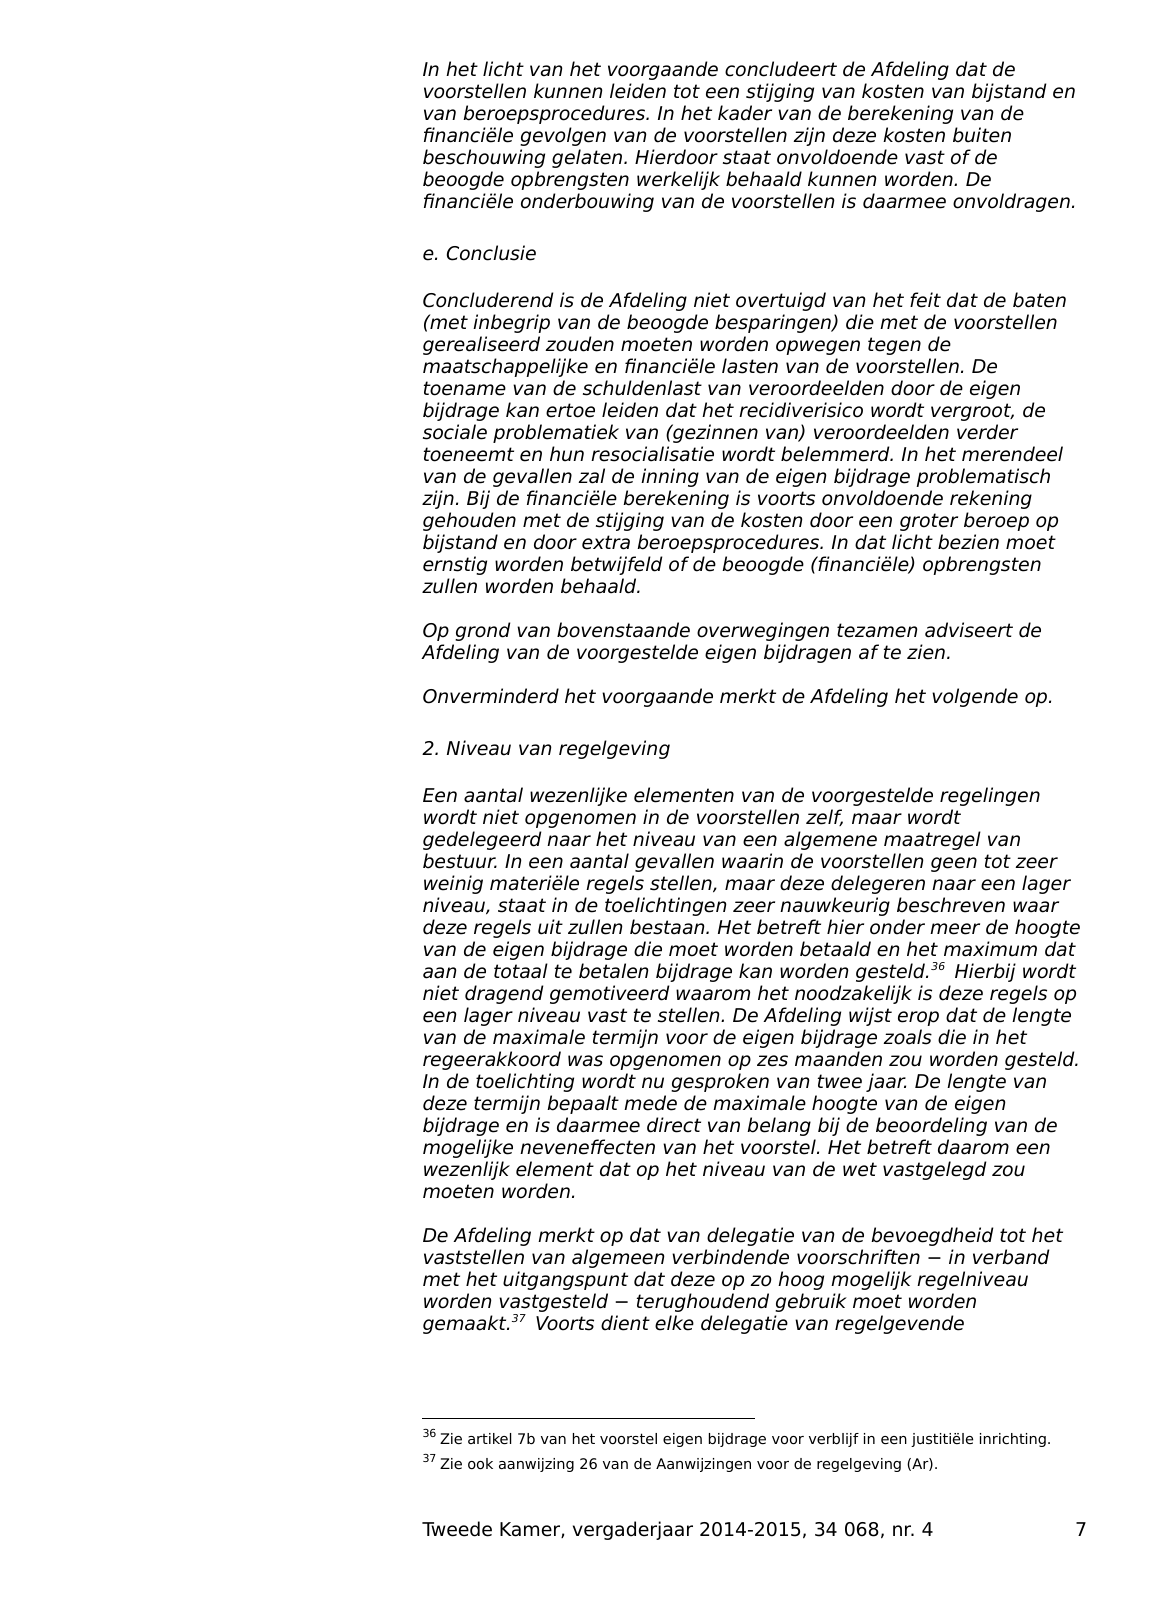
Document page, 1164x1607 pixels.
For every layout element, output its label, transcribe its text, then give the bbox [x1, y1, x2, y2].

text In het licht van het voorgaande concludeert de Afdeling dat de voorstellen kunnen leiden tot een stijging van kosten van bijstand en van beroepsprocedures. In het kader van de berekening van de financiële gevolgen van de voorstellen zijn deze kosten buiten beschouwing gelaten. Hierdoor staat onvoldoende vast of de beoogde opbrengsten werkelijk behaald kunnen worden. De financiële onderbouwing van de voorstellen is daarmee onvoldragen. [422, 59, 1087, 213]
text Zie artikel 7b van het voorstel eigen bijdrage voor verblijf in een justitiële inrichting. [422, 1427, 1087, 1449]
text Concluderend is de Afdeling niet overtuigd van het feit dat de baten (met inbegrip van de beoogde besparingen) die met de voorstellen gerealiseerd zouden moeten worden opwegen tegen de maatschappelijke en financiële lasten van de voorstellen. De toename van de schuldenlast van veroordeelden door de eigen bijdrage kan ertoe leiden dat het recidiverisico wordt vergroot, de sociale problematiek van (gezinnen van) veroordeelden verder toeneemt en hun resocialisatie wordt belemmerd. In het merendeel van de gevallen zal de inning van de eigen bijdrage problematisch zijn. Bij de financiële berekening is voorts onvoldoende rekening gehouden met de stijging van de kosten door een groter beroep op bijstand en door extra beroepsprocedures. In dat licht bezien moet ernstig worden betwijfeld of de beoogde (financiële) opbrengsten zullen worden behaald. [422, 290, 1087, 598]
subtitle 2. Niveau van regelgeving [422, 738, 1087, 760]
text Een aantal wezenlijke elementen van de voorgestelde regelingen wordt niet opgenomen in de voorstellen zelf, maar wordt gedelegeerd naar het niveau van een algemene maatregel van bestuur. In een aantal gevallen waarin de voorstellen geen tot zeer weinig materiële regels stellen, maar deze delegeren naar een lager niveau, staat in de toelichtingen zeer nauwkeurig beschreven waar deze regels uit zullen bestaan. Het betreft hier onder meer de hoogte van de eigen bijdrage die moet worden betaald en het maximum dat aan de totaal te betalen bijdrage kan worden gesteld. Hierbij wordt niet dragend gemotiveerd waarom het noodzakelijk is deze regels op een lager niveau vast te stellen. De Afdeling wijst erop dat de lengte van de maximale termijn voor de eigen bijdrage zoals die in het regeerakkoord was opgenomen op zes maanden zou worden gesteld. In de toelichting wordt nu gesproken van twee jaar. De lengte van deze termijn bepaalt mede de maximale hoogte van de eigen bijdrage en is daarmee direct van belang bij de beoordeling van de mogelijke neveneffecten van het voorstel. Het betreft daarom een wezenlijk element dat op het niveau van de wet vastgelegd zou moeten worden. [422, 785, 1087, 1202]
text Onverminderd het voorgaande merkt de Afdeling het volgende op. [422, 686, 1087, 708]
text Zie ook aanwijzing 26 van de Aanwijzingen voor de regelgeving (Ar). [422, 1452, 1087, 1474]
text Op grond van bovenstaande overwegingen tezamen adviseert de Afdeling van de voorgestelde eigen bijdragen af te zien. [422, 620, 1087, 664]
subtitle e. Conclusie [422, 243, 1087, 265]
text De Afdeling merkt op dat van delegatie van de bevoegdheid tot het vaststellen van algemeen verbindende voorschriften − in verband met het uitgangspunt dat deze op zo hoog mogelijk regelniveau worden vastgesteld − terughoudend gebruik moet worden gemaakt. Voorts dient elke delegatie van regelgevende [422, 1225, 1087, 1334]
